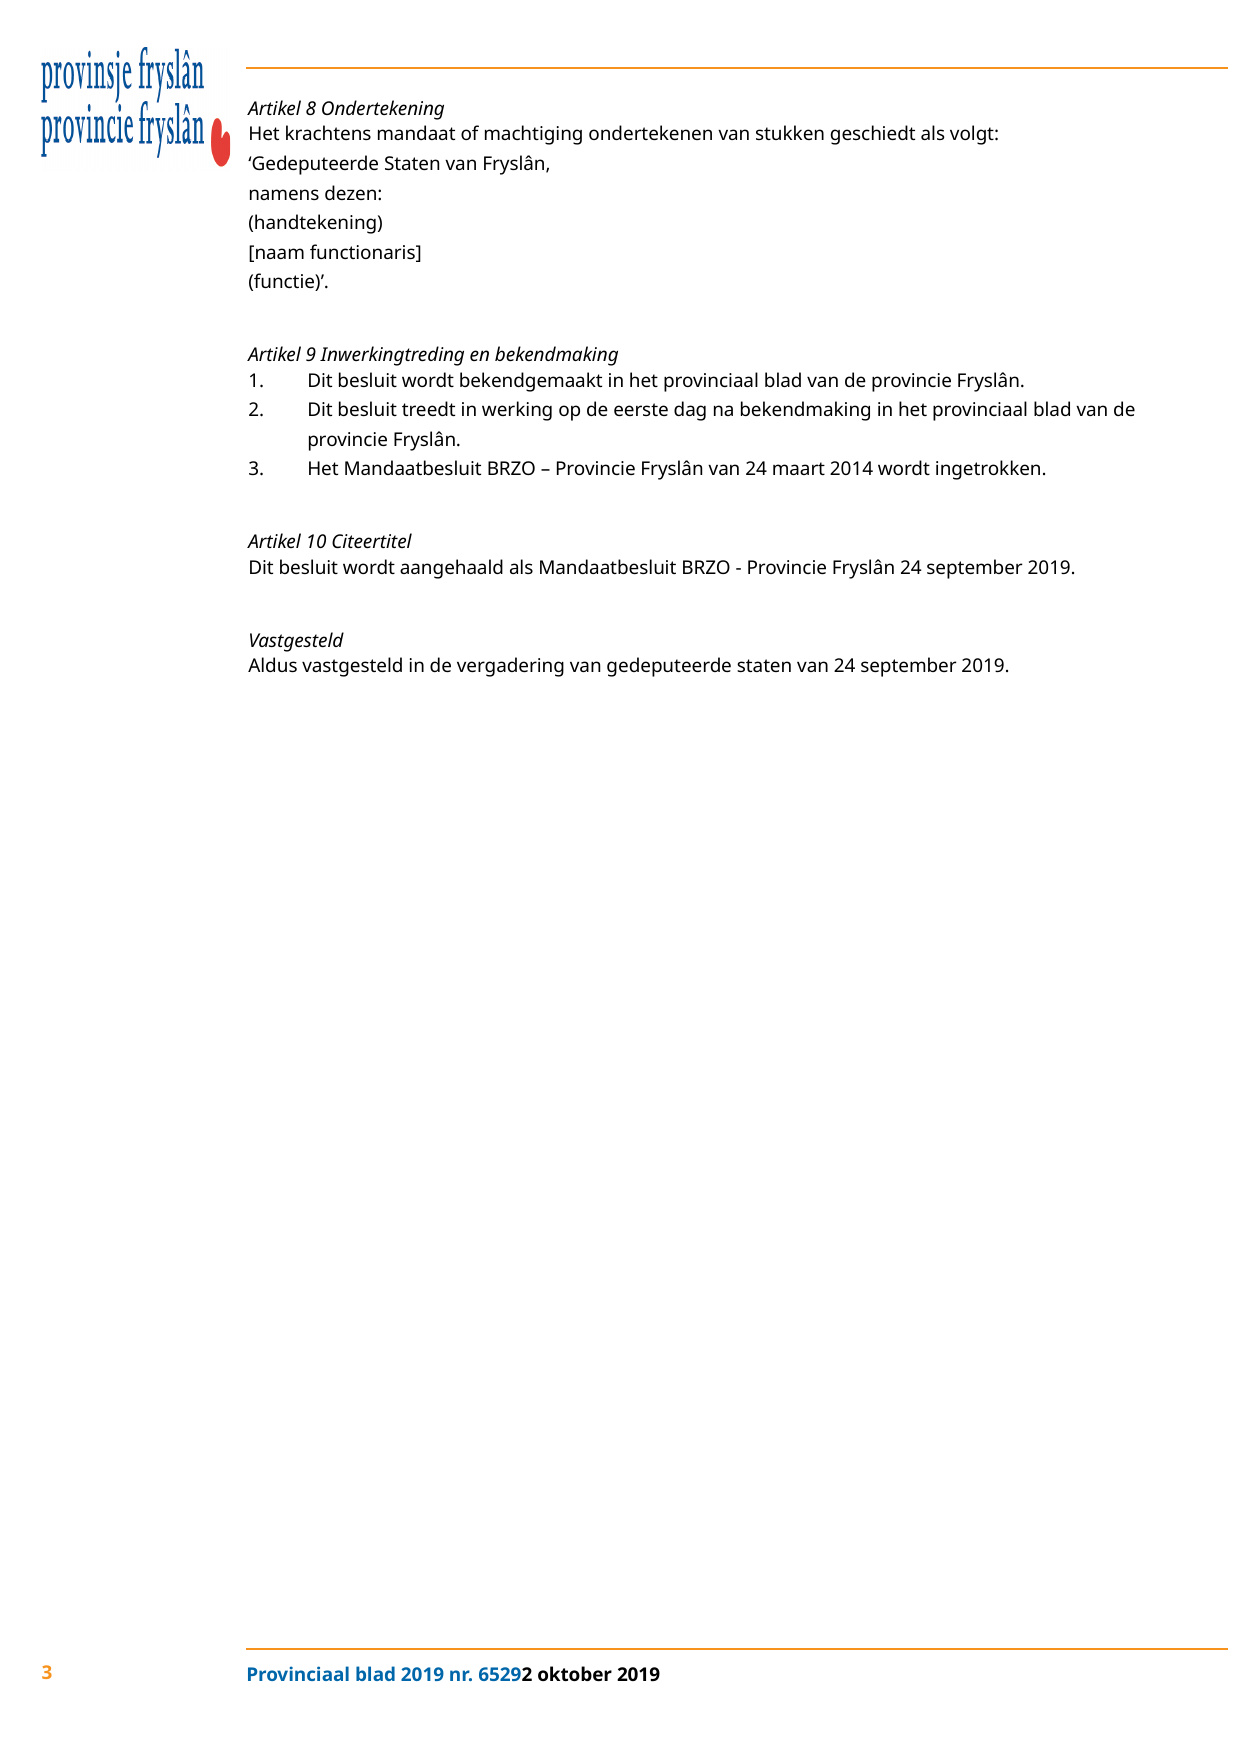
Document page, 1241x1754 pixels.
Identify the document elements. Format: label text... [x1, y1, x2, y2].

text (handtekening) [248, 209, 1152, 235]
text Artikel 8 Ondertekening [248, 95, 1152, 121]
text Het krachtens mandaat of machtiging ondertekenen van stukken geschiedt als volgt: [248, 121, 1152, 146]
text [naam functionaris] [248, 239, 1152, 264]
text ‘Gedeputeerde Staten van Fryslân, [248, 150, 1152, 176]
text namens dezen: [248, 180, 1152, 205]
list Dit besluit treedt in werking op de eerste dag na bekendmaking in het provinciaal blad van de provincie Fryslân. [248, 396, 1152, 452]
text Dit besluit wordt aangehaald als Mandaatbesluit BRZO - Provincie Fryslân 24 september 2019. [248, 554, 1152, 580]
text Artikel 10 Citeertitel [248, 528, 1152, 554]
text (functie)’. [248, 268, 1152, 294]
text Vastgesteld [248, 627, 1152, 652]
list Dit besluit wordt bekendgemaakt in het provinciaal blad van de provincie Fryslân. [248, 367, 1152, 393]
list Het Mandaatbesluit BRZO – Provincie Fryslân van 24 maart 2014 wordt ingetrokken. [248, 456, 1152, 481]
text Artikel 9 Inwerkingtreding en bekendmaking [248, 341, 1152, 367]
picture [41, 47, 231, 172]
text Aldus vastgesteld in de vergadering van gedeputeerde staten van 24 september 2019. [248, 652, 1152, 678]
